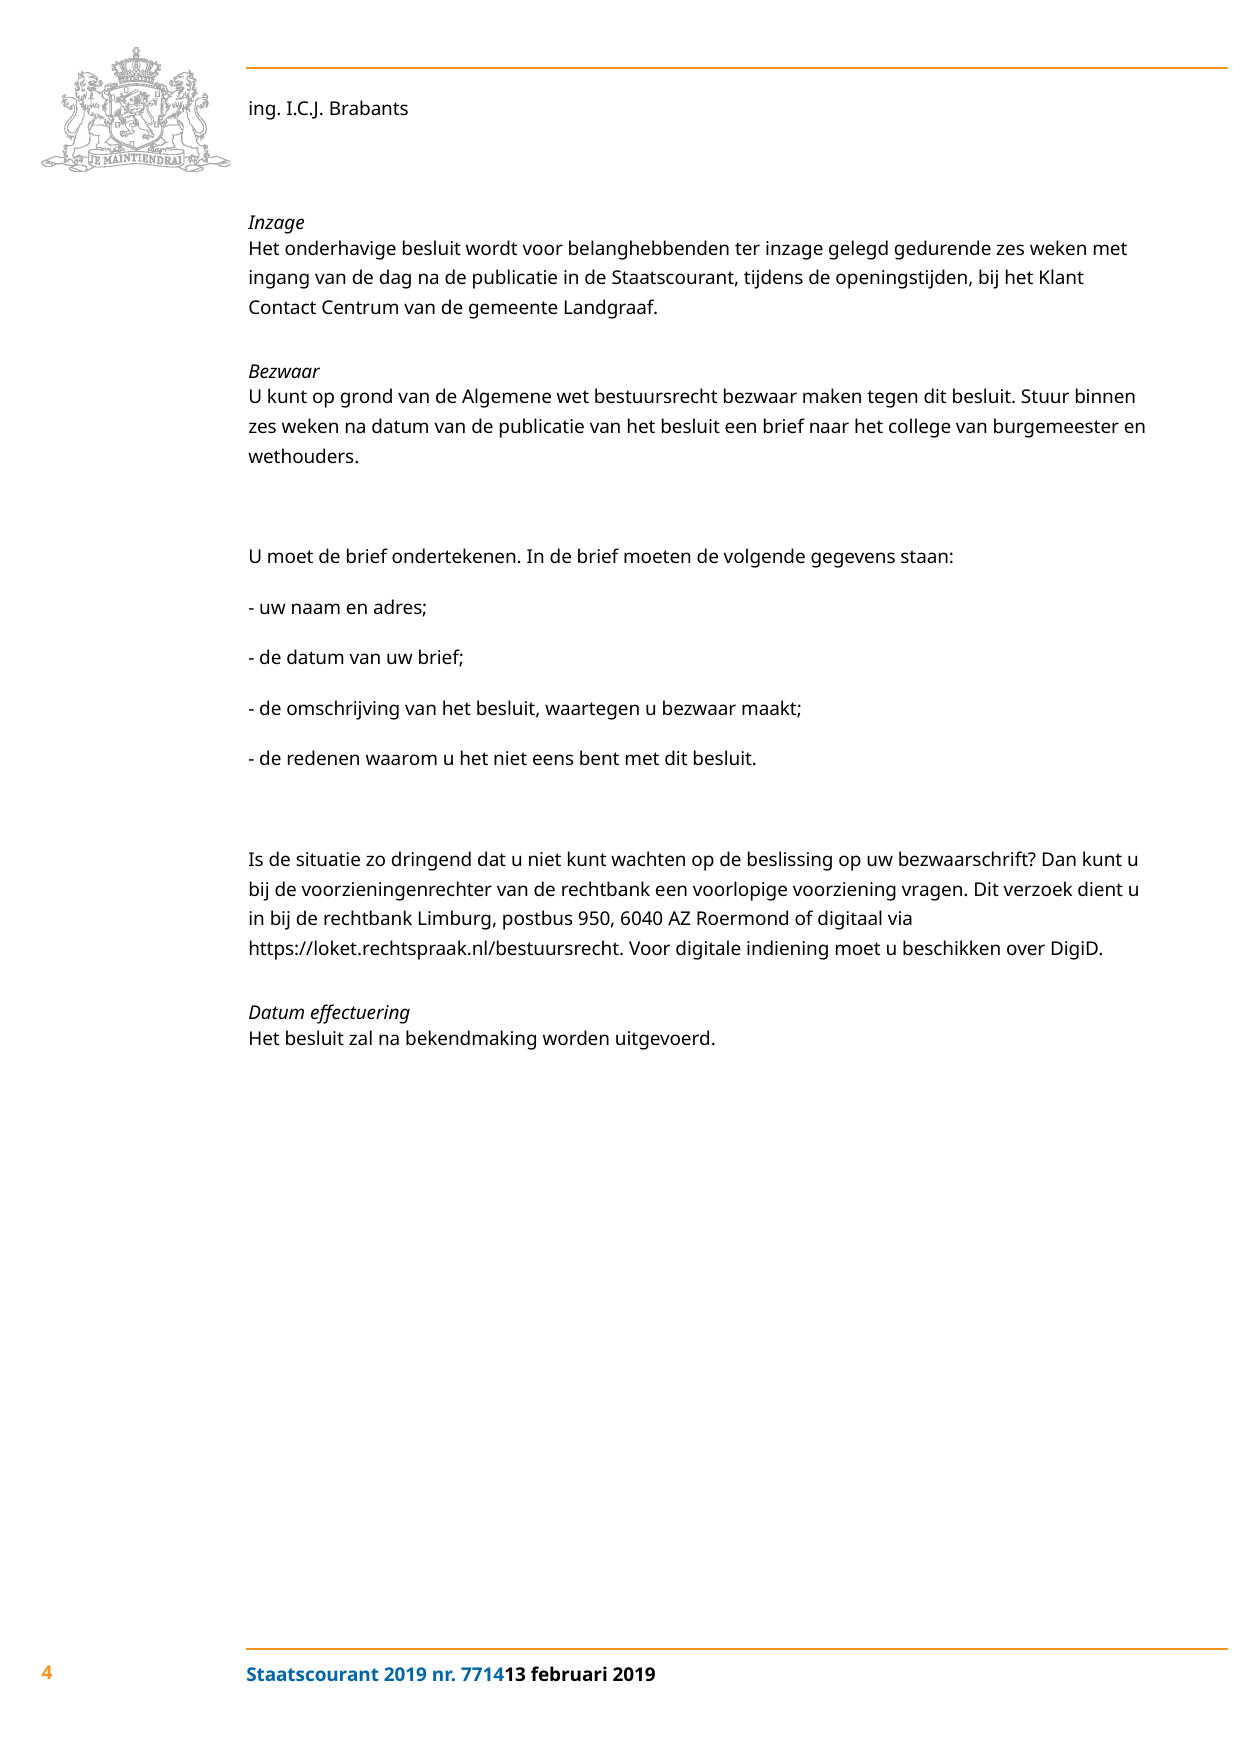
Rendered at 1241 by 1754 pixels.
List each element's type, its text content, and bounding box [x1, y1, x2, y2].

text Is de situatie zo dringend dat u niet kunt wachten op de beslissing op uw bezwaarschrift? Dan kunt u bij de voorzieningenrechter van de rechtbank een voorlopige voorziening vragen. Dit verzoek dient u in bij de rechtbank Limburg, postbus 950, 6040 AZ Roermond of digitaal via https://loket.rechtspraak.nl/bestuursrecht. Voor digitale indiening moet u beschikken over DigiD. [248, 846, 1152, 961]
text - de omschrijving van het besluit, waartegen u bezwaar maakt; [248, 695, 1152, 721]
text ing. I.C.J. Brabants [248, 95, 1152, 121]
text U moet de brief ondertekenen. In de brief moeten de volgende gegevens staan: [248, 544, 1152, 569]
text Het besluit zal na bekendmaking worden uitgevoerd. [248, 1025, 1152, 1050]
picture [41, 47, 231, 172]
text U kunt op grond van de Algemene wet bestuursrecht bezwaar maken tegen dit besluit. Stuur binnen zes weken na datum van de publicatie van het besluit een brief naar het college van burgemeester en wethouders. [248, 384, 1152, 469]
text - de redenen waarom u het niet eens bent met dit besluit. [248, 745, 1152, 771]
text - uw naam en adres; [248, 594, 1152, 620]
text Datum effectuering [248, 999, 1152, 1025]
text - de datum van uw brief; [248, 644, 1152, 670]
text Bezwaar [248, 358, 1152, 384]
text Het onderhavige besluit wordt voor belanghebbenden ter inzage gelegd gedurende zes weken met ingang van de dag na de publicatie in de Staatscourant, tijdens de openingstijden, bij het Klant Contact Centrum van de gemeente Landgraaf. [248, 235, 1152, 320]
text Inzage [248, 209, 1152, 235]
